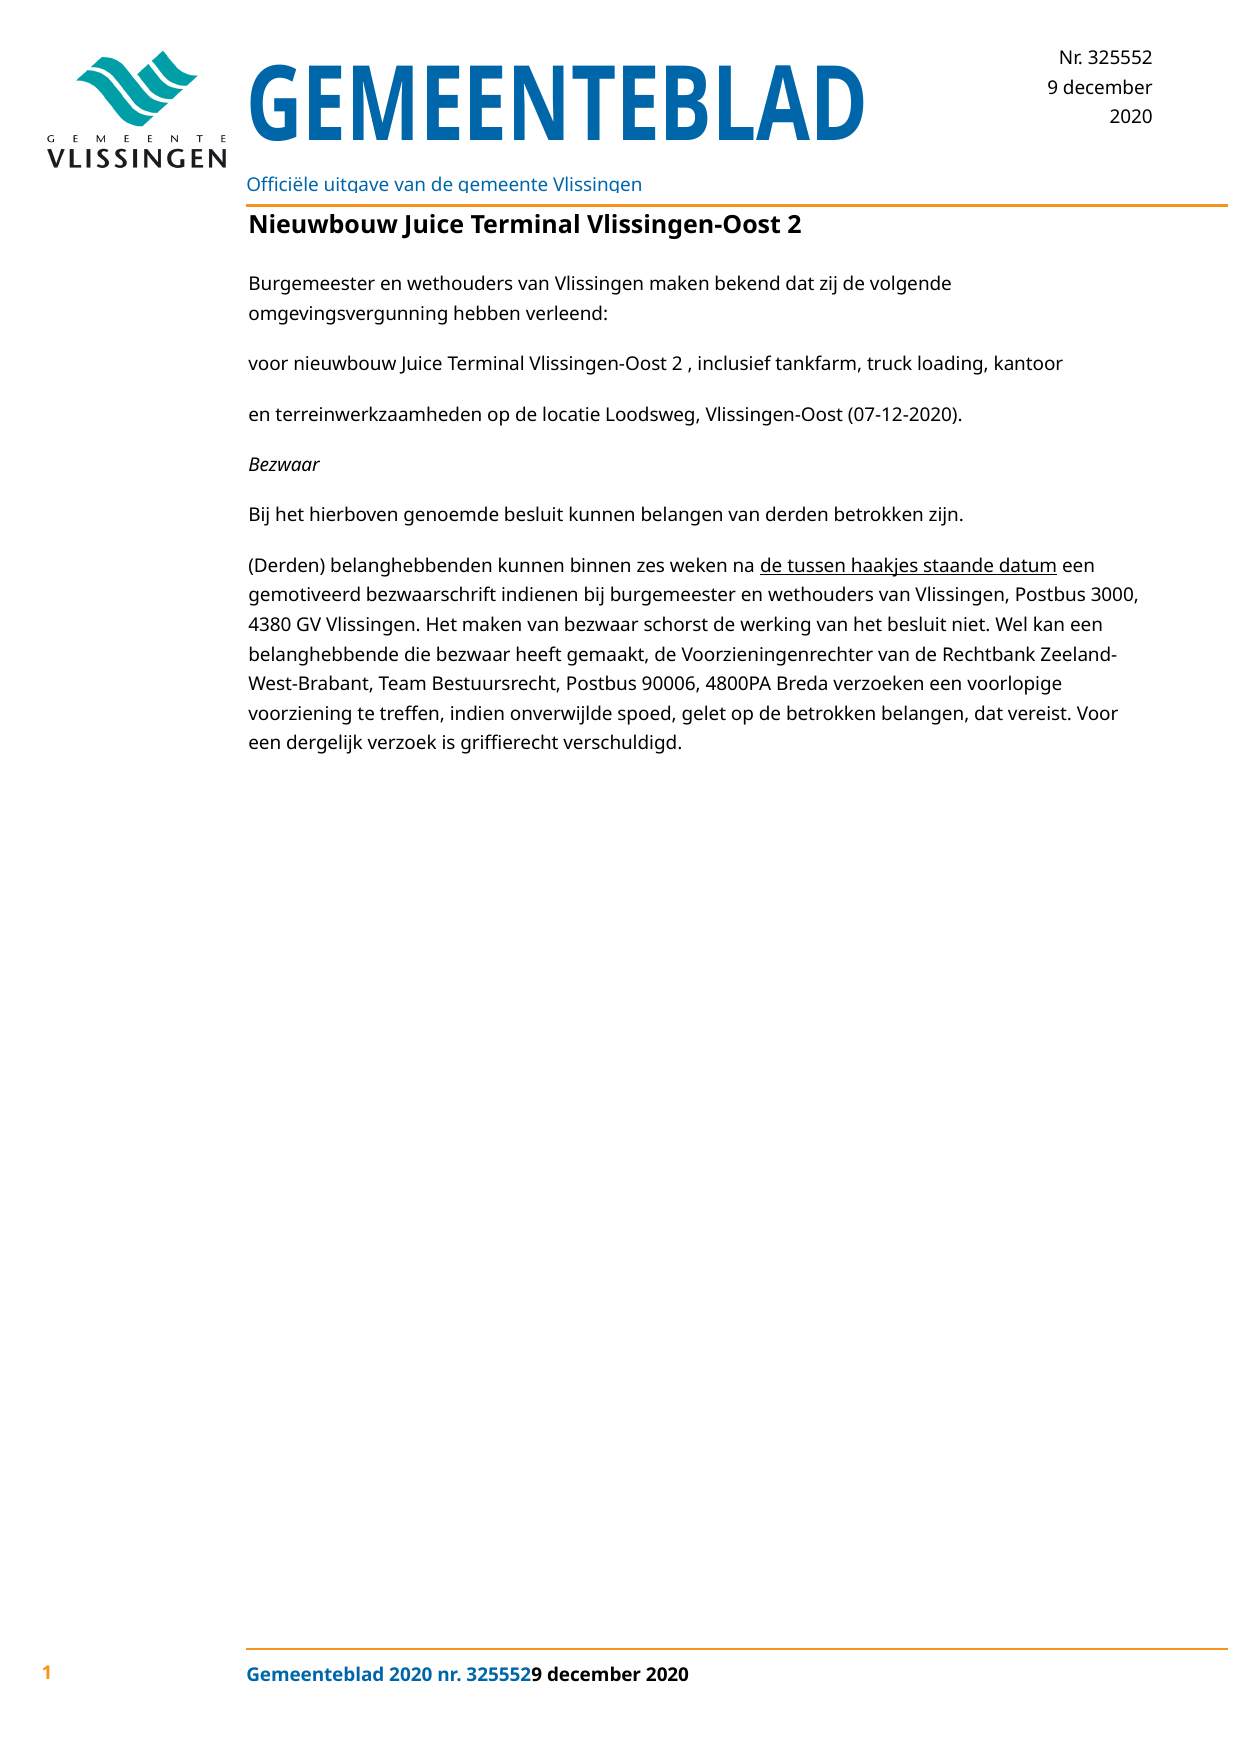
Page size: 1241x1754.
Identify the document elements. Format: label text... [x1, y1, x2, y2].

text Nieuwbouw Juice Terminal Vlissingen-Oost 2 [248, 207, 1152, 241]
text (Derden) belanghebbenden kunnen binnen zes weken na de tussen haakjes staande datum een gemotiveerd bezwaarschrift indienen bij burgemeester en wethouders van Vlissingen, Postbus 3000, 4380 GV Vlissingen. Het maken van bezwaar schorst de werking van het besluit niet. Wel kan een belanghebbende die bezwaar heeft gemaakt, de Voorzieningenrechter van de Rechtbank Zeeland-West-Brabant, Team Bestuursrecht, Postbus 90006, 4800PA Breda verzoeken een voorlopige voorziening te treffen, indien onverwijlde spoed, gelet op de betrokken belangen, dat vereist. Voor een dergelijk verzoek is griffierecht verschuldigd. [248, 552, 1152, 755]
text voor nieuwbouw Juice Terminal Vlissingen-Oost 2 , inclusief tankfarm, truck loading, kantoor [248, 350, 1152, 376]
text Bij het hierboven genoemde besluit kunnen belangen van derden betrokken zijn. [248, 502, 1152, 527]
text Bezwaar [248, 451, 1152, 477]
text en terreinwerkzaamheden op de locatie Loodsweg, Vlissingen-Oost (07-12-2020). [248, 401, 1152, 426]
text Burgemeester en wethouders van Vlissingen maken bekend dat zij de volgende omgevingsvergunning hebben verleend: [248, 270, 1152, 326]
picture [41, 47, 231, 172]
